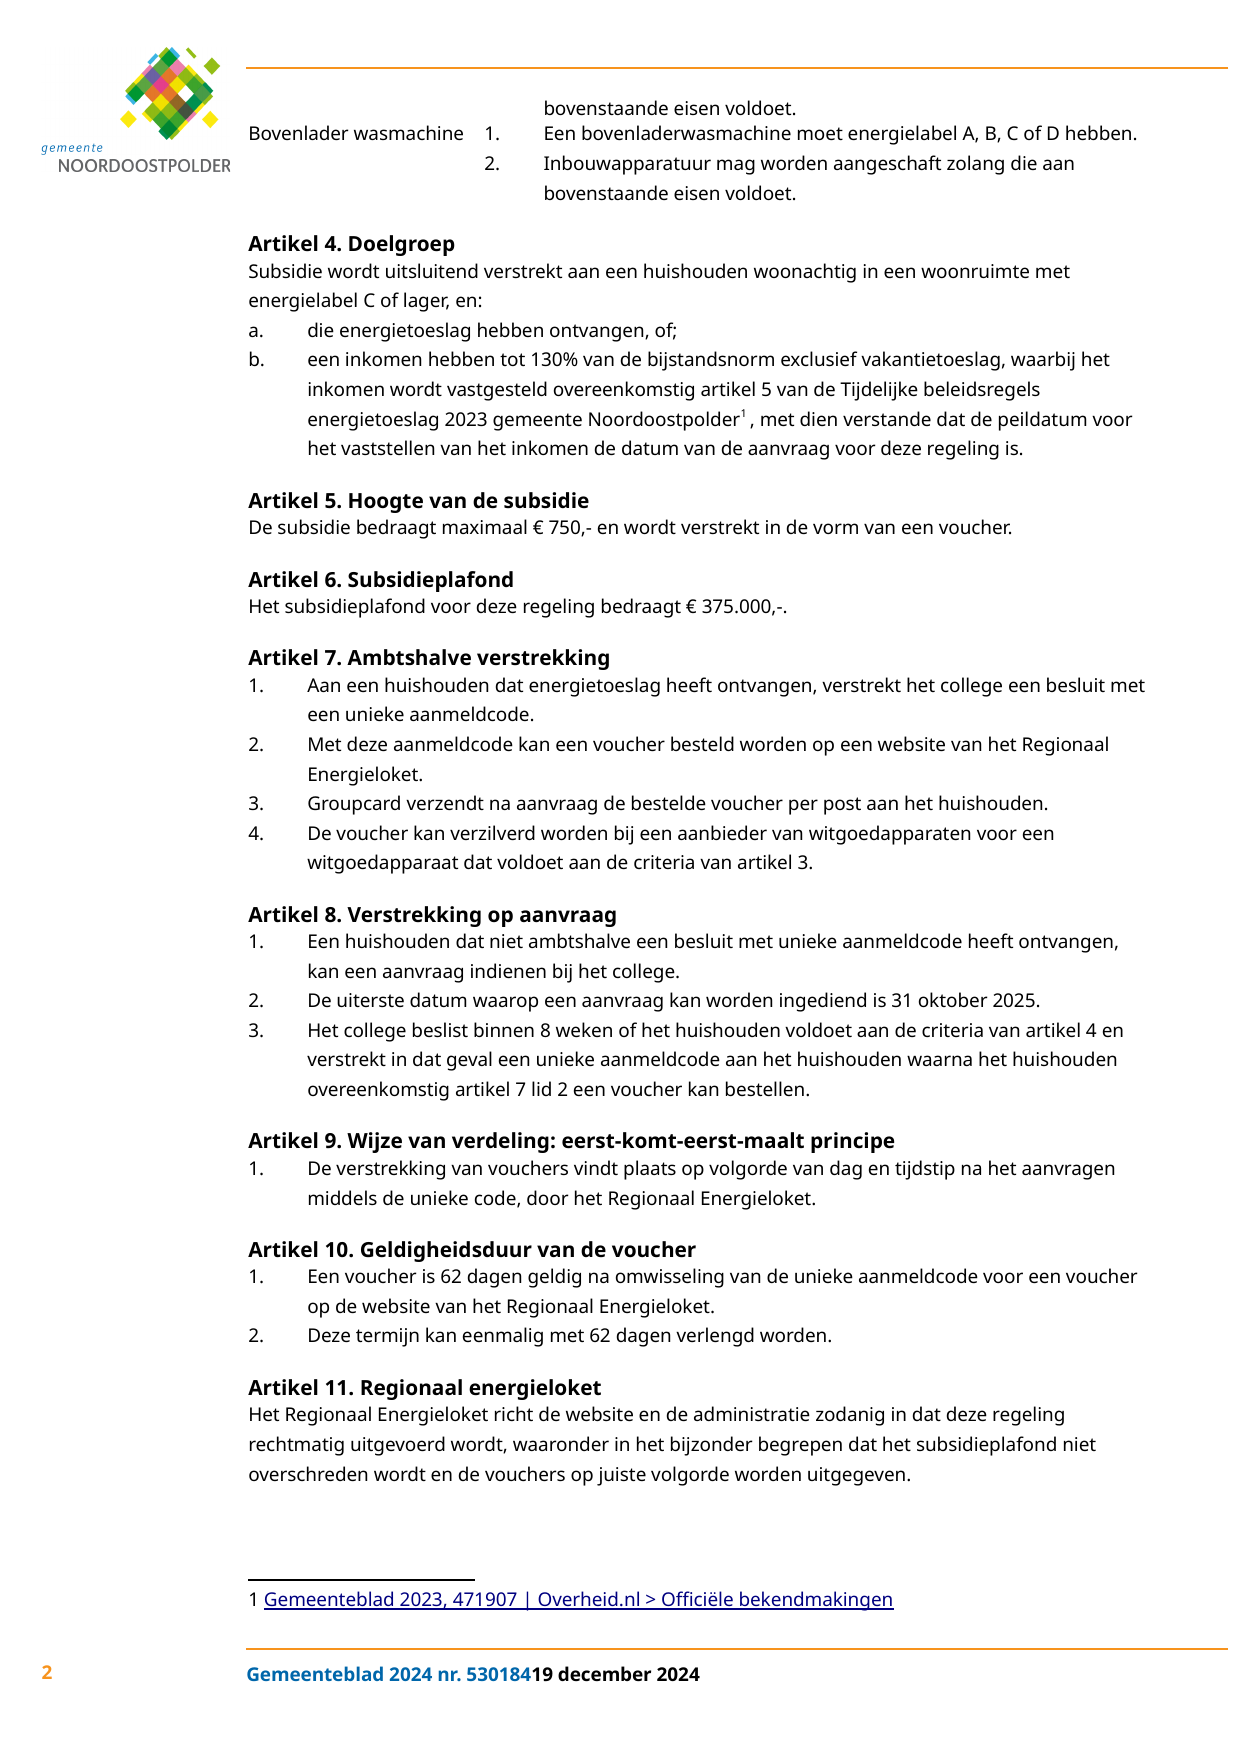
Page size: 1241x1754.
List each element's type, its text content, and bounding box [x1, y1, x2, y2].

list De verstrekking van vouchers vindt plaats op volgorde van dag en tijdstip na het aanvragen middels de unieke code, door het Regionaal Energieloket. [248, 1155, 1152, 1210]
list Aan een huishouden dat energietoeslag heeft ontvangen, verstrekt het college een besluit met een unieke aanmeldcode. [248, 672, 1152, 727]
text Subsidie wordt uitsluitend verstrekt aan een huishouden woonachtig in een woonruimte met energielabel C of lager, en: [248, 258, 1152, 313]
text Artikel 8. Verstrekking op aanvraag [248, 900, 1152, 928]
list Met deze aanmeldcode kan een voucher besteld worden op een website van het Regionaal Energieloket. [248, 731, 1152, 786]
table_cell Een bovenladerwasmachine moet energielabel A, B, C of D hebben. Inbouwapparatuur mag worden aangeschaft zolang die aan bovenstaande eisen voldoet. [484, 121, 1152, 205]
text Artikel 7. Ambtshalve verstrekking [248, 643, 1152, 672]
picture [41, 47, 231, 172]
list die energietoeslag hebben ontvangen, of; [248, 317, 1152, 343]
list De uiterste datum waarop een aanvraag kan worden ingediend is 31 oktober 2025. [248, 987, 1152, 1013]
text Artikel 6. Subsidieplafond [248, 565, 1152, 593]
text Artikel 9. Wijze van verdeling: eerst-komt-eerst-maalt principe [248, 1127, 1152, 1155]
list een inkomen hebben tot 130% van de bijstandsnorm exclusief vakantietoeslag, waarbij het inkomen wordt vastgesteld overeenkomstig artikel 5 van de Tijdelijke beleidsregels energietoeslag 2023 gemeente Noordoostpolder, met dien verstande dat de peildatum voor het vaststellen van het inkomen de datum van de aanvraag voor deze regeling is. [248, 347, 1152, 461]
list Het college beslist binnen 8 weken of het huishouden voldoet aan de criteria van artikel 4 en verstrekt in dat geval een unieke aanmeldcode aan het huishouden waarna het huishouden overeenkomstig artikel 7 lid 2 een voucher kan bestellen. [248, 1017, 1152, 1102]
list Groupcard verzendt na aanvraag de bestelde voucher per post aan het huishouden. [248, 790, 1152, 816]
text Artikel 11. Regionaal energieloket [248, 1373, 1152, 1402]
table_cell Bovenlader wasmachine [248, 121, 484, 205]
text Het subsidieplafond voor deze regeling bedraagt € 375.000,-. [248, 593, 1152, 619]
list Een voucher is 62 dagen geldig na omwisseling van de unieke aanmeldcode voor een voucher op de website van het Regionaal Energieloket. [248, 1263, 1152, 1319]
text Artikel 5. Hoogte van de subsidie [248, 486, 1152, 514]
table_cell [248, 95, 484, 121]
text Het Regionaal Energieloket richt de website en de administratie zodanig in dat deze regeling rechtmatig uitgevoerd wordt, waaronder in het bijzonder begrepen dat het subsidieplafond niet overschreden wordt en de vouchers op juiste volgorde worden uitgegeven. [248, 1402, 1152, 1486]
list Gemeenteblad 2023, 471907 | Overheid.nl > Officiële bekendmakingen [248, 1586, 1152, 1612]
text Artikel 4. Doelgroep [248, 229, 1152, 258]
text De subsidie bedraagt maximaal € 750,- en wordt verstrekt in de vorm van een voucher. [248, 514, 1152, 540]
list De voucher kan verzilverd worden bij een aanbieder van witgoedapparaten voor een witgoedapparaat dat voldoet aan de criteria van artikel 3. [248, 820, 1152, 875]
table_cell bovenstaande eisen voldoet. [484, 95, 1152, 121]
text Artikel 10. Geldigheidsduur van de voucher [248, 1235, 1152, 1263]
list Een huishouden dat niet ambtshalve een besluit met unieke aanmeldcode heeft ontvangen, kan een aanvraag indienen bij het college. [248, 928, 1152, 984]
list Deze termijn kan eenmalig met 62 dagen verlengd worden. [248, 1323, 1152, 1348]
